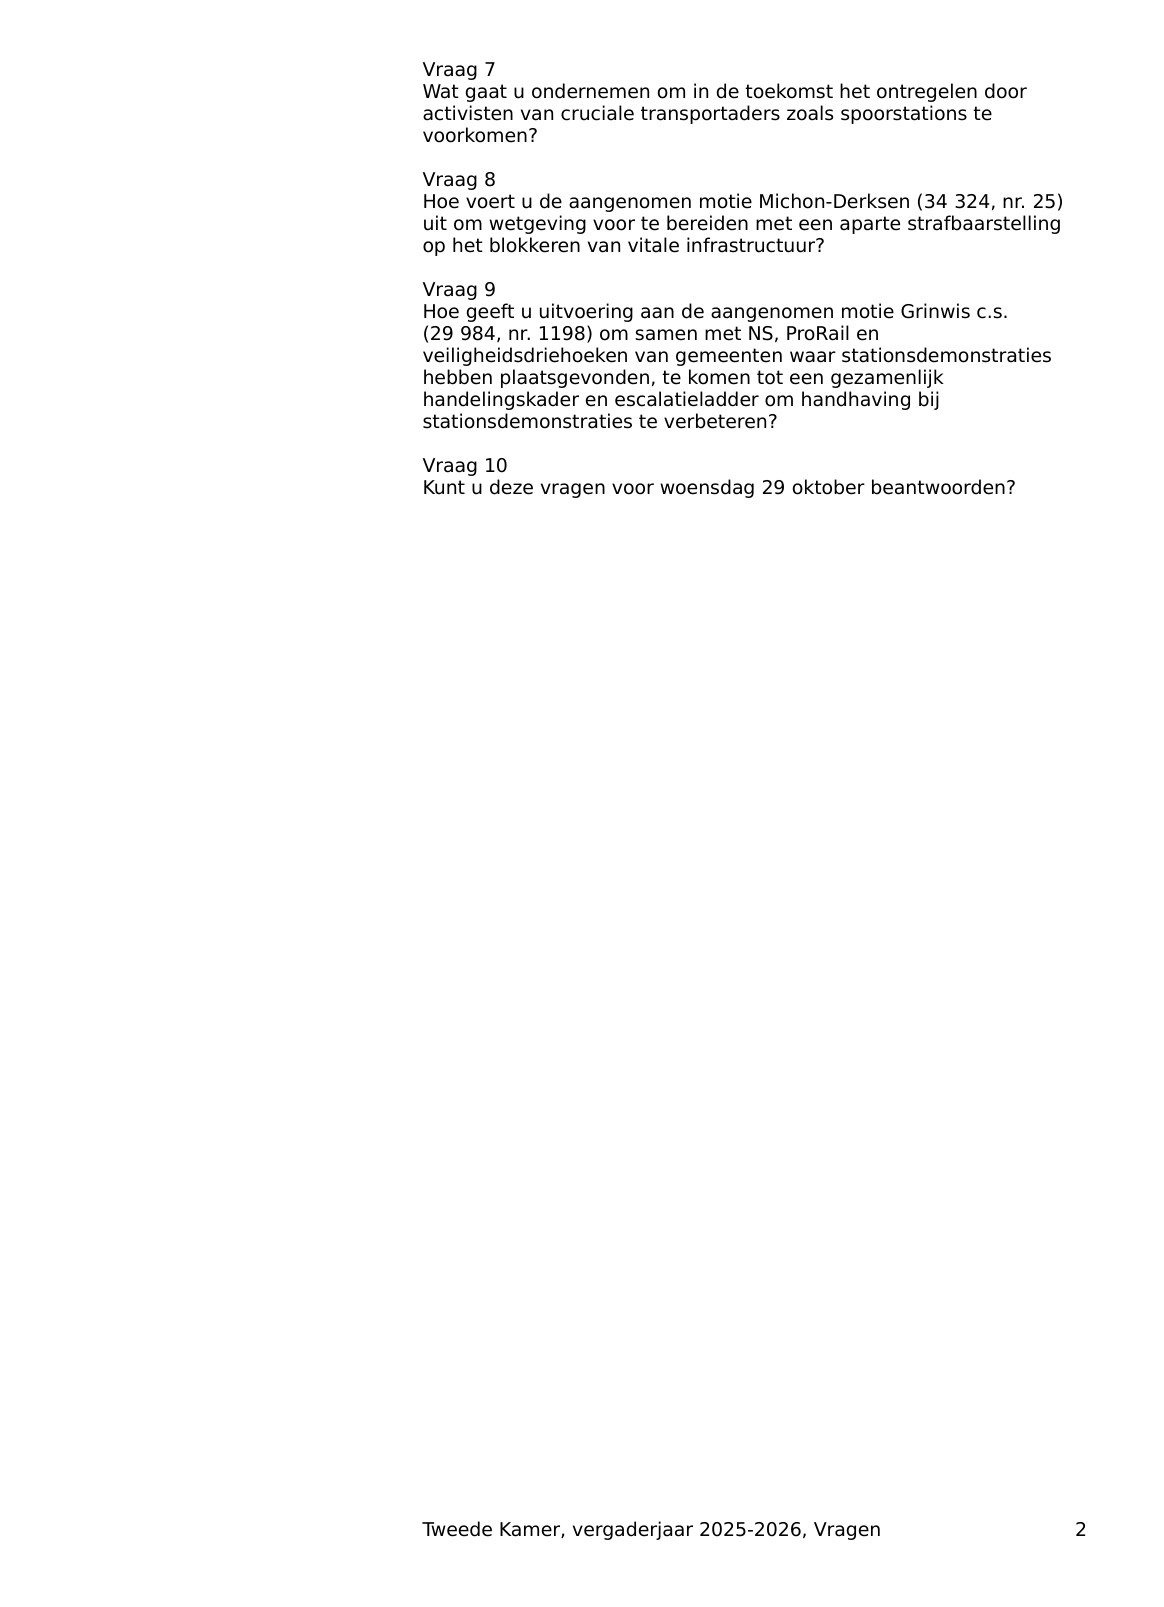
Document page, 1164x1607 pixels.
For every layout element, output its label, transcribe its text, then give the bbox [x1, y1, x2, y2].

text Vraag 9 [422, 279, 1087, 301]
text Vraag 8 [422, 169, 1087, 191]
text Hoe voert u de aangenomen motie Michon-Derksen (34 324, nr. 25) uit om wetgeving voor te bereiden met een aparte strafbaarstelling op het blokkeren van vitale infrastructuur? [422, 191, 1087, 257]
text Wat gaat u ondernemen om in de toekomst het ontregelen door activisten van cruciale transportaders zoals spoorstations te voorkomen? [422, 81, 1087, 147]
text Hoe geeft u uitvoering aan de aangenomen motie Grinwis c.s. (29 984, nr. 1198) om samen met NS, ProRail en veiligheidsdriehoeken van gemeenten waar stationsdemonstraties hebben plaatsgevonden, te komen tot een gezamenlijk handelingskader en escalatieladder om handhaving bij stationsdemonstraties te verbeteren? [422, 301, 1087, 433]
text Vraag 7 [422, 59, 1087, 81]
text Vraag 10 [422, 455, 1087, 477]
text Kunt u deze vragen voor woensdag 29 oktober beantwoorden? [422, 477, 1087, 499]
